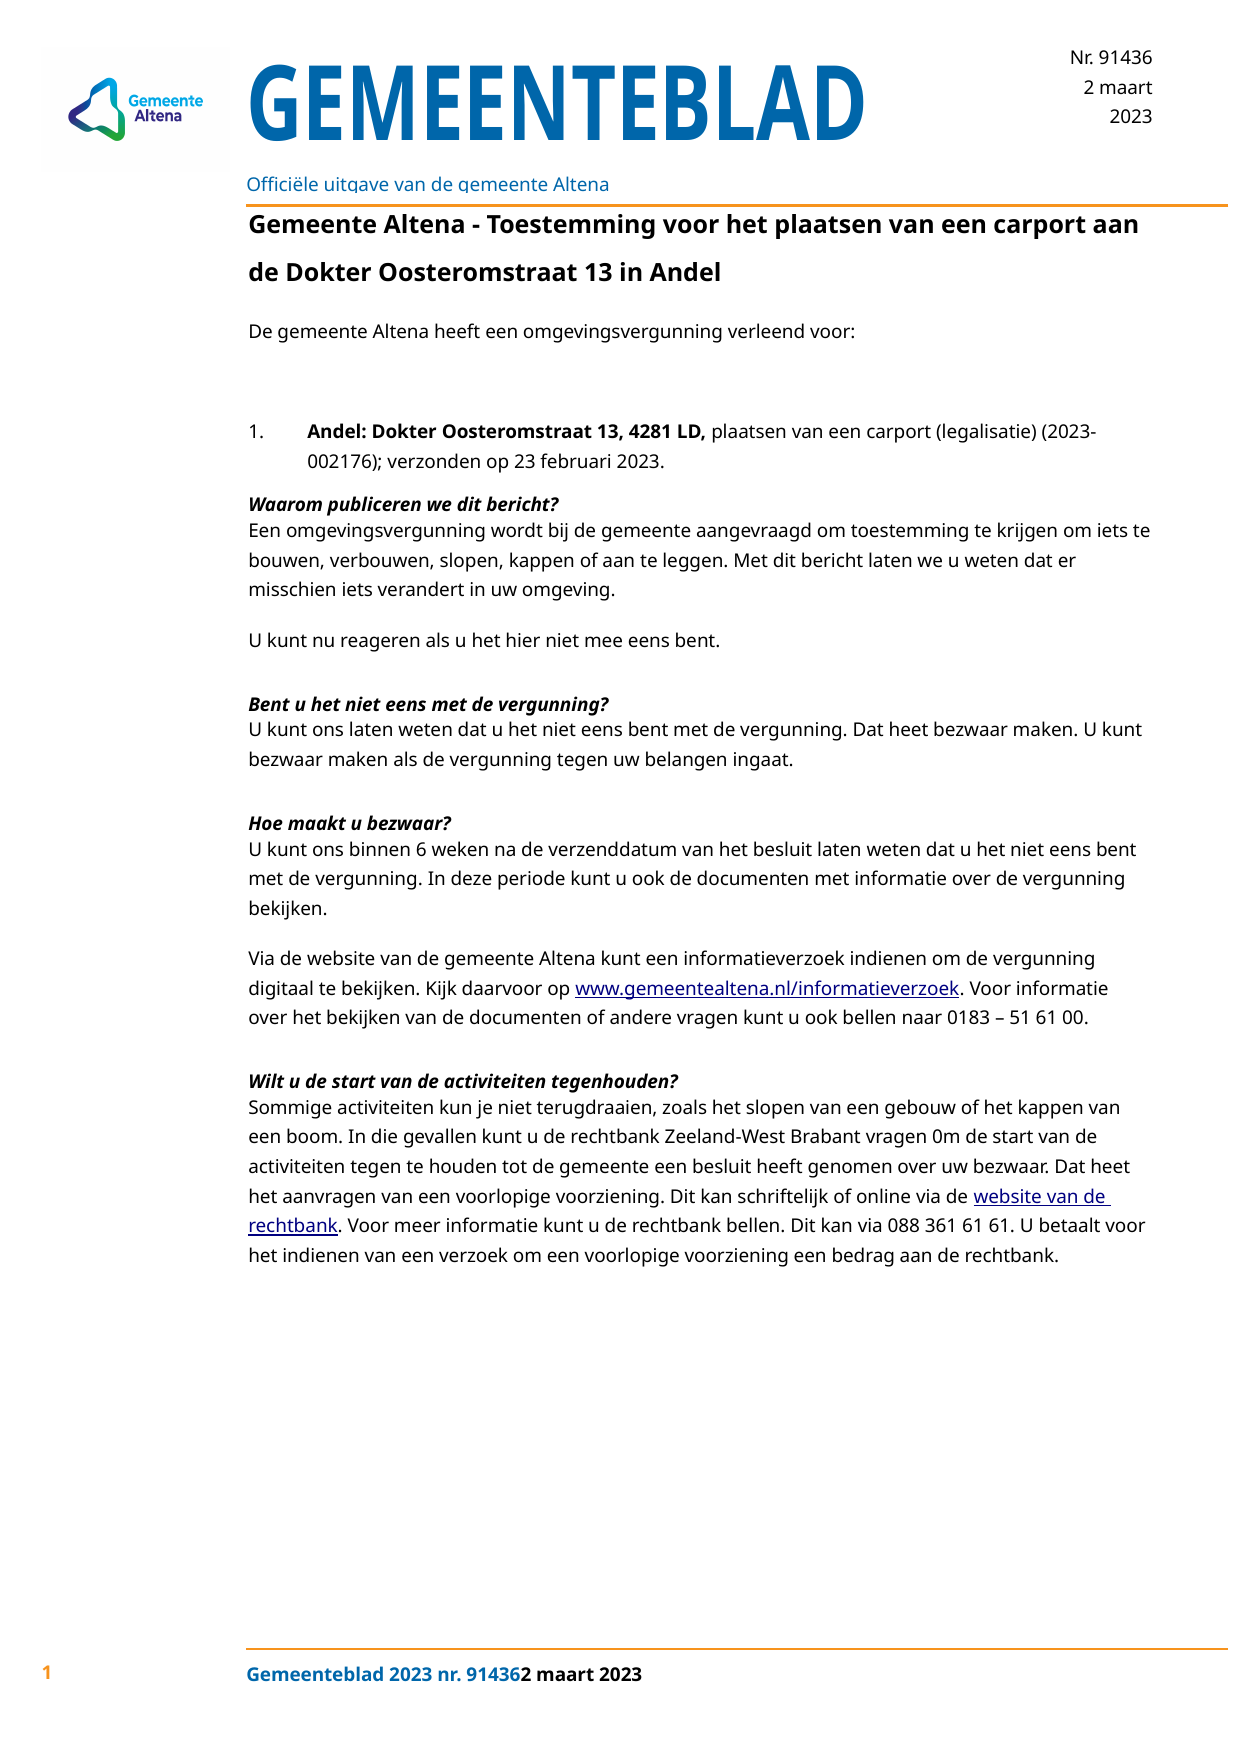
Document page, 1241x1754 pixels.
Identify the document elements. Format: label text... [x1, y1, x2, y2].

text Bent u het niet eens met de vergunning? [248, 691, 1152, 716]
text Wilt u de start van de activiteiten tegenhouden? [248, 1068, 1152, 1094]
picture [41, 47, 231, 172]
text U kunt nu reageren als u het hier niet mee eens bent. [248, 627, 1152, 652]
text Waarom publiceren we dit bericht? [248, 491, 1152, 517]
text U kunt ons laten weten dat u het niet eens bent met de vergunning. Dat heet bezwaar maken. U kunt bezwaar maken als de vergunning tegen uw belangen ingaat. [248, 716, 1152, 772]
text De gemeente Altena heeft een omgevingsvergunning verleend voor: [248, 318, 1152, 344]
text U kunt ons binnen 6 weken na de verzenddatum van het besluit laten weten dat u het niet eens bent met de vergunning. In deze periode kunt u ook de documenten met informatie over de vergunning bekijken. [248, 836, 1152, 921]
text Hoe maakt u bezwaar? [248, 810, 1152, 836]
text Sommige activiteiten kun je niet terugdraaien, zoals het slopen van een gebouw of het kappen van een boom. In die gevallen kunt u de rechtbank Zeeland-West Brabant vragen 0m de start van de activiteiten tegen te houden tot de gemeente een besluit heeft genomen over uw bezwaar. Dat heet het aanvragen van een voorlopige voorziening. Dit kan schriftelijk of online via de website van de rechtbank. Voor meer informatie kunt u de rechtbank bellen. Dit kan via 088 361 61 61. U betaalt voor het indienen van een verzoek om een voorlopige voorziening een bedrag aan de rechtbank. [248, 1094, 1152, 1268]
text Gemeente Altena - Toestemming voor het plaatsen van een carport aan de Dokter Oosteromstraat 13 in Andel [248, 207, 1152, 288]
text Een omgevingsvergunning wordt bij de gemeente aangevraagd om toestemming te krijgen om iets te bouwen, verbouwen, slopen, kappen of aan te leggen. Met dit bericht laten we u weten dat er misschien iets verandert in uw omgeving. [248, 517, 1152, 602]
list Andel: Dokter Oosteromstraat 13, 4281 LD, plaatsen van een carport (legalisatie) (2023-002176); verzonden op 23 februari 2023. [248, 419, 1152, 474]
text Via de website van de gemeente Altena kunt een informatieverzoek indienen om de vergunning digitaal te bekijken. Kijk daarvoor op www.gemeentealtena.nl/informatieverzoek. Voor informatie over het bekijken van de documenten of andere vragen kunt u ook bellen naar 0183 – 51 61 00. [248, 945, 1152, 1030]
